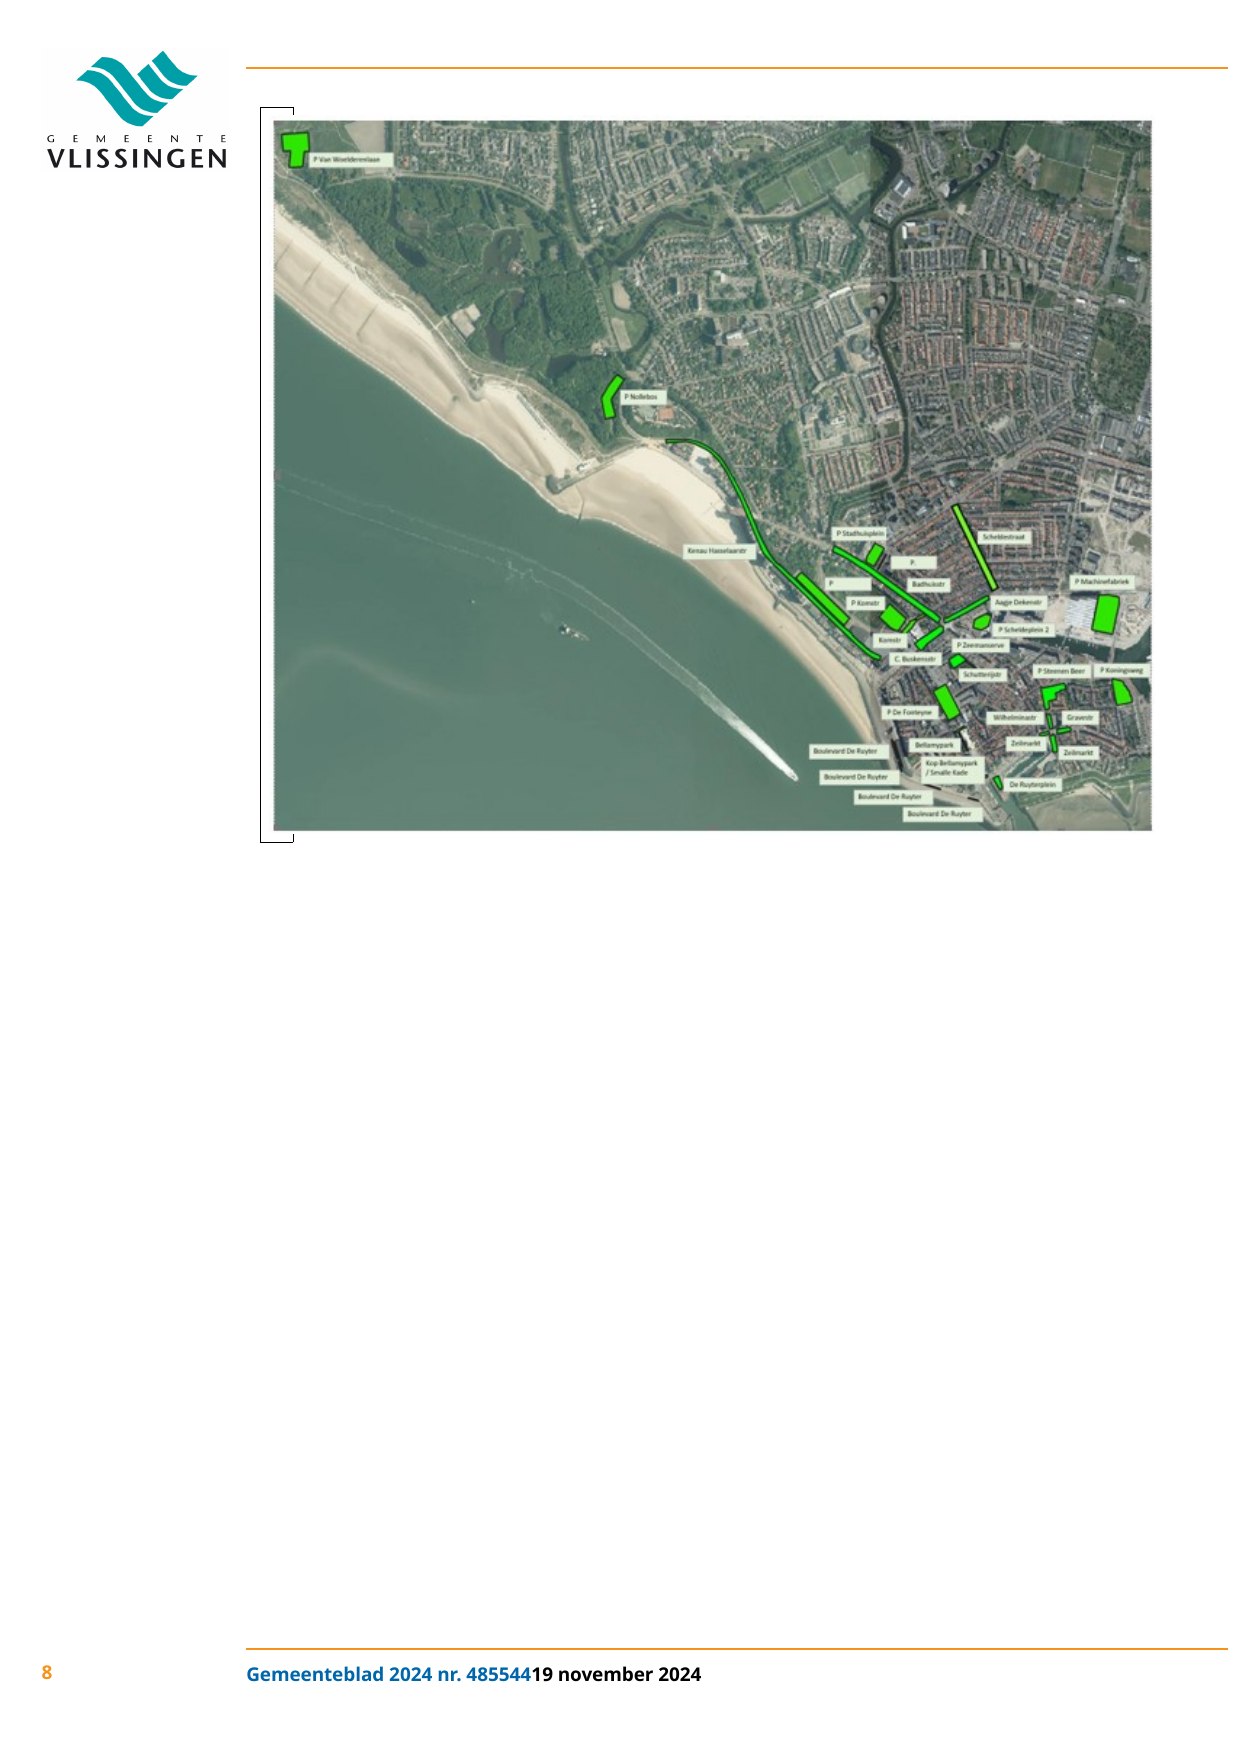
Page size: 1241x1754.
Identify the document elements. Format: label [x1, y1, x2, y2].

picture [41, 47, 231, 172]
picture [268, 115, 1155, 834]
